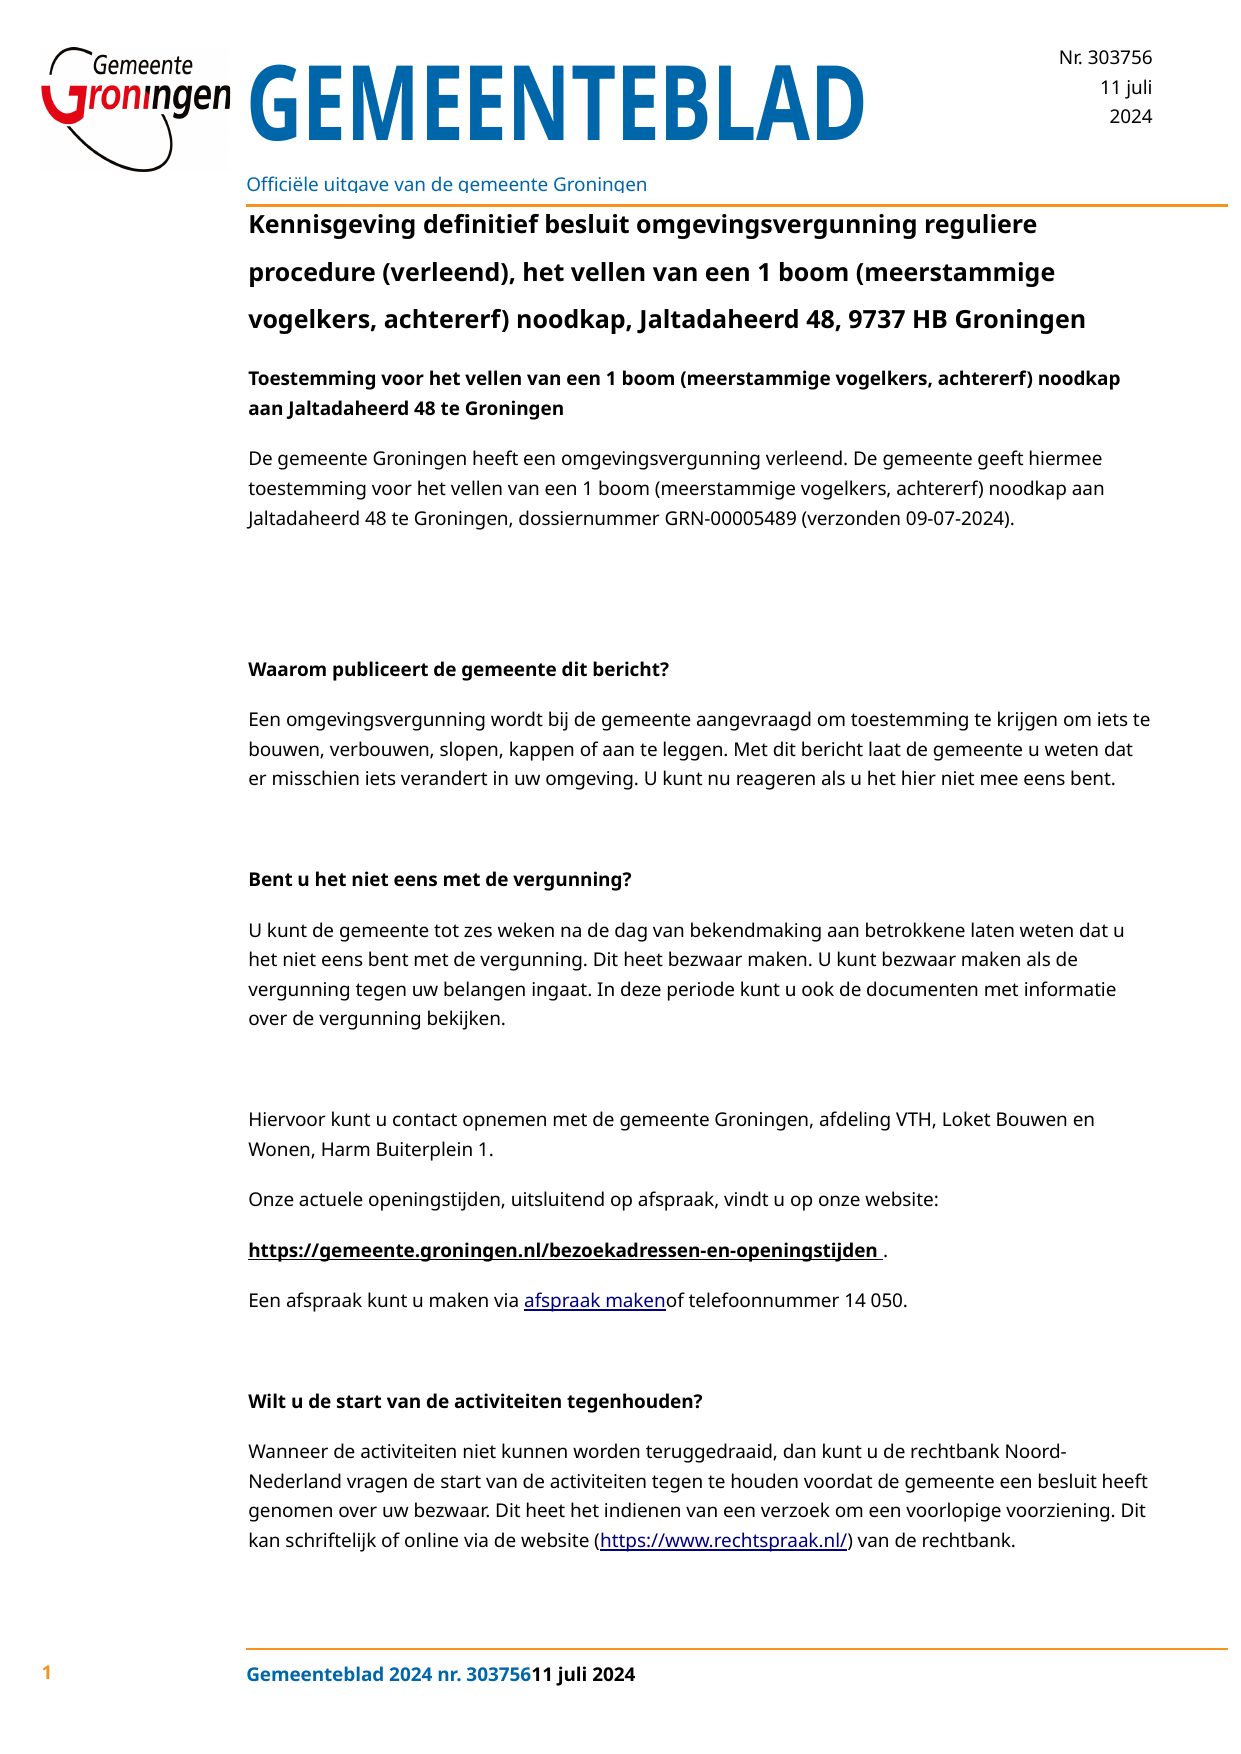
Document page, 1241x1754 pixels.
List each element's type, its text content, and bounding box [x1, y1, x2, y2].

text Wilt u de start van de activiteiten tegenhouden? [248, 1388, 1152, 1414]
text De gemeente Groningen heeft een omgevingsvergunning verleend. De gemeente geeft hiermee toestemming voor het vellen van een 1 boom (meerstammige vogelkers, achtererf) noodkap aan Jaltadaheerd 48 te Groningen, dossiernummer GRN-00005489 (verzonden 09-07-2024). [248, 446, 1152, 530]
text Een afspraak kunt u maken via afspraak makenof telefoonnummer 14 050. [248, 1287, 1152, 1313]
text Bent u het niet eens met de vergunning? [248, 866, 1152, 892]
text Hiervoor kunt u contact opnemen met de gemeente Groningen, afdeling VTH, Loket Bouwen en Wonen, Harm Buiterplein 1. [248, 1106, 1152, 1162]
text Toestemming voor het vellen van een 1 boom (meerstammige vogelkers, achtererf) noodkap aan Jaltadaheerd 48 te Groningen [248, 366, 1152, 421]
text Een omgevingsvergunning wordt bij de gemeente aangevraagd om toestemming te krijgen om iets te bouwen, verbouwen, slopen, kappen of aan te leggen. Met dit bericht laat de gemeente u weten dat er misschien iets verandert in uw omgeving. U kunt nu reageren als u het hier niet mee eens bent. [248, 706, 1152, 791]
picture [41, 47, 231, 172]
text Kennisgeving definitief besluit omgevingsvergunning reguliere procedure (verleend), het vellen van een 1 boom (meerstammige vogelkers, achtererf) noodkap, Jaltadaheerd 48, 9737 HB Groningen [248, 207, 1152, 336]
text Onze actuele openingstijden, uitsluitend op afspraak, vindt u op onze website: [248, 1186, 1152, 1212]
text Wanneer de activiteiten niet kunnen worden teruggedraaid, dan kunt u de rechtbank Noord-Nederland vragen de start van de activiteiten tegen te houden voordat de gemeente een besluit heeft genomen over uw bezwaar. Dit heet het indienen van een verzoek om een voorlopige voorziening. Dit kan schriftelijk of online via de website (https://www.rechtspraak.nl/) van de rechtbank. [248, 1438, 1152, 1553]
text https://gemeente.groningen.nl/bezoekadressen-en-openingstijden . [248, 1237, 1152, 1262]
text U kunt de gemeente tot zes weken na de dag van bekendmaking aan betrokkene laten weten dat u het niet eens bent met de vergunning. Dit heet bezwaar maken. U kunt bezwaar maken als de vergunning tegen uw belangen ingaat. In deze periode kunt u ook de documenten met informatie over de vergunning bekijken. [248, 917, 1152, 1031]
text Waarom publiceert de gemeente dit bericht? [248, 656, 1152, 682]
